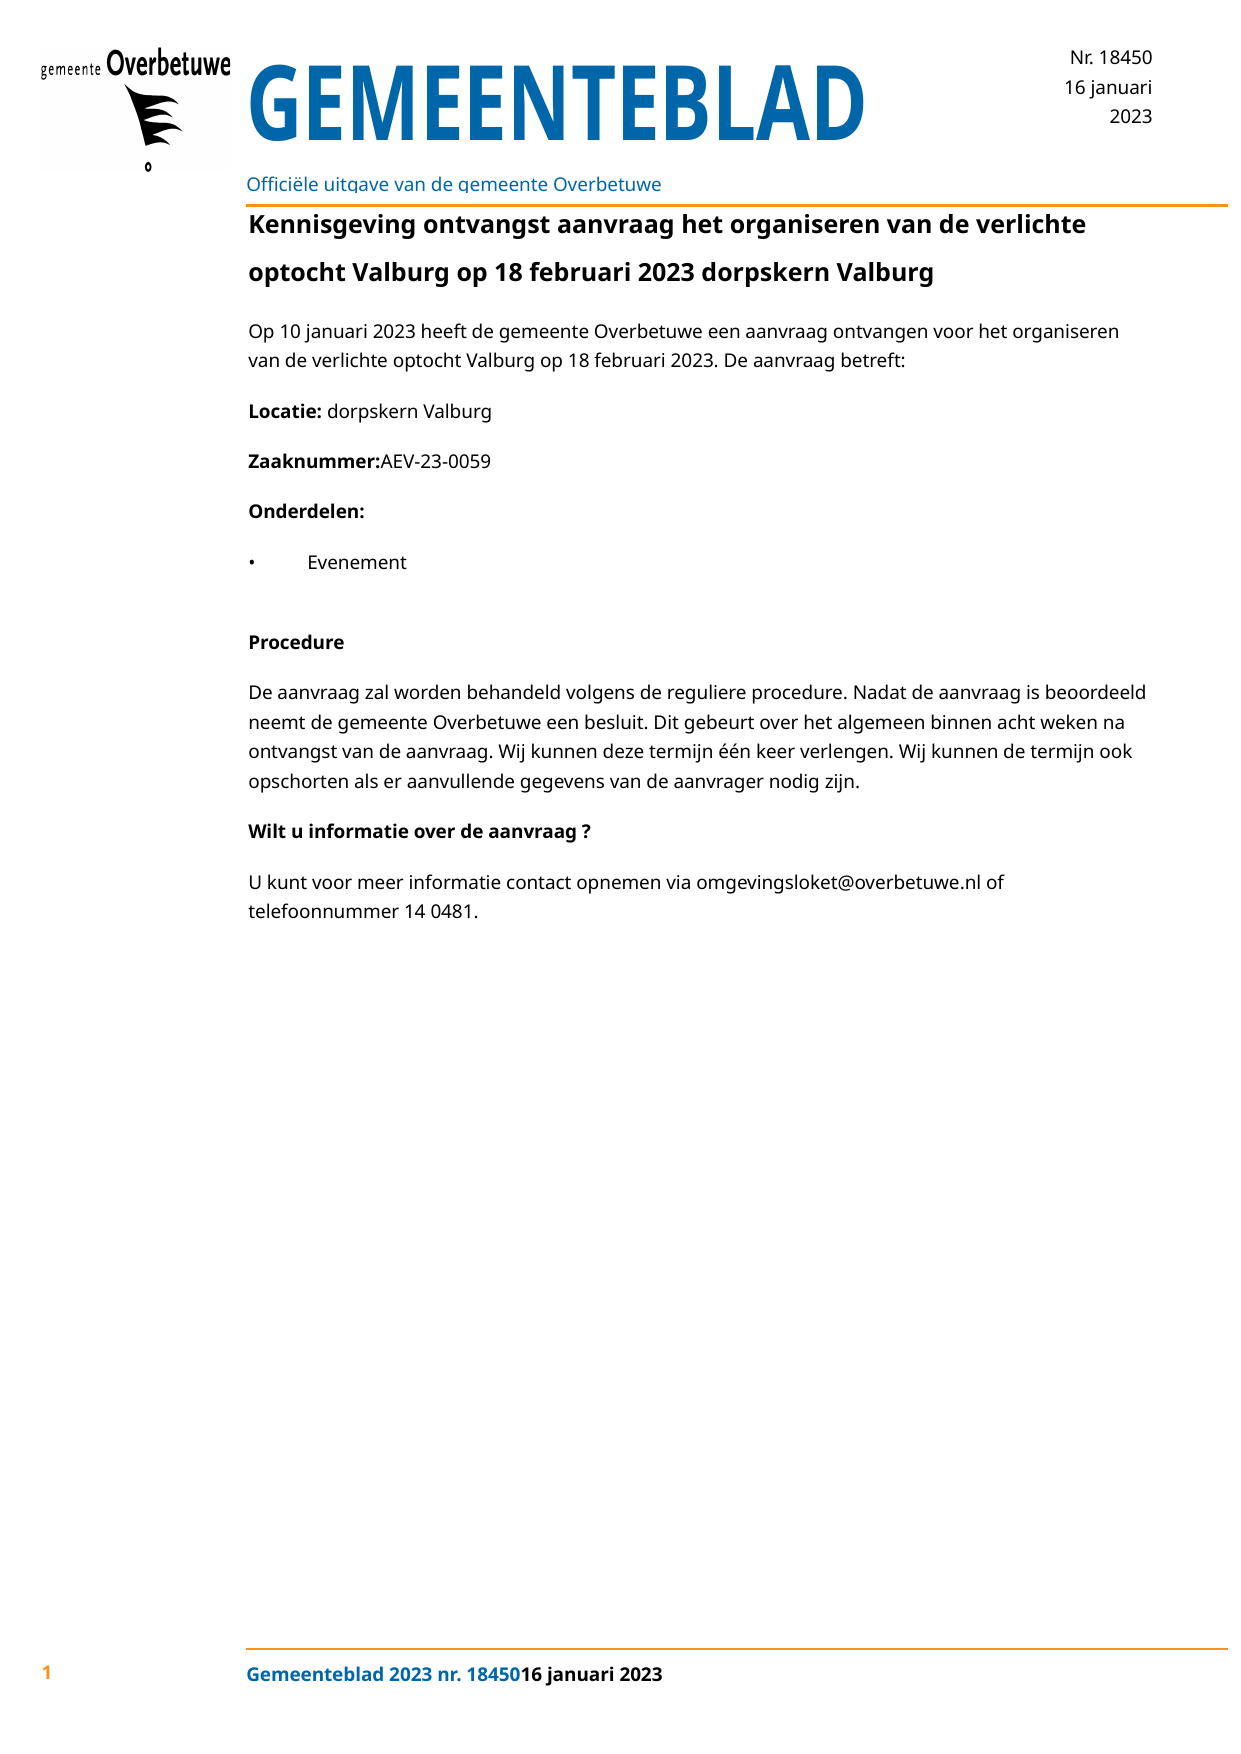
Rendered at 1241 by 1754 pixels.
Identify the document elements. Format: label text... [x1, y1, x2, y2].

text U kunt voor meer informatie contact opnemen via omgevingsloket@overbetuwe.nl of telefoonnummer 14 0481. [248, 869, 1152, 924]
text Op 10 januari 2023 heeft de gemeente Overbetuwe een aanvraag ontvangen voor het organiseren van de verlichte optocht Valburg op 18 februari 2023. De aanvraag betreft: [248, 318, 1152, 373]
picture [41, 47, 231, 172]
list Evenement [248, 549, 1152, 575]
text Kennisgeving ontvangst aanvraag het organiseren van de verlichte optocht Valburg op 18 februari 2023 dorpskern Valburg [248, 207, 1152, 288]
text Zaaknummer:AEV-23-0059 [248, 448, 1152, 474]
text De aanvraag zal worden behandeld volgens de reguliere procedure. Nadat de aanvraag is beoordeeld neemt de gemeente Overbetuwe een besluit. Dit gebeurt over het algemeen binnen acht weken na ontvangst van de aanvraag. Wij kunnen deze termijn één keer verlengen. Wij kunnen de termijn ook opschorten als er aanvullende gegevens van de aanvrager nodig zijn. [248, 679, 1152, 794]
text Onderdelen: [248, 499, 1152, 524]
text Locatie: dorpskern Valburg [248, 398, 1152, 424]
text Wilt u informatie over de aanvraag ? [248, 819, 1152, 844]
text Procedure [248, 629, 1152, 655]
